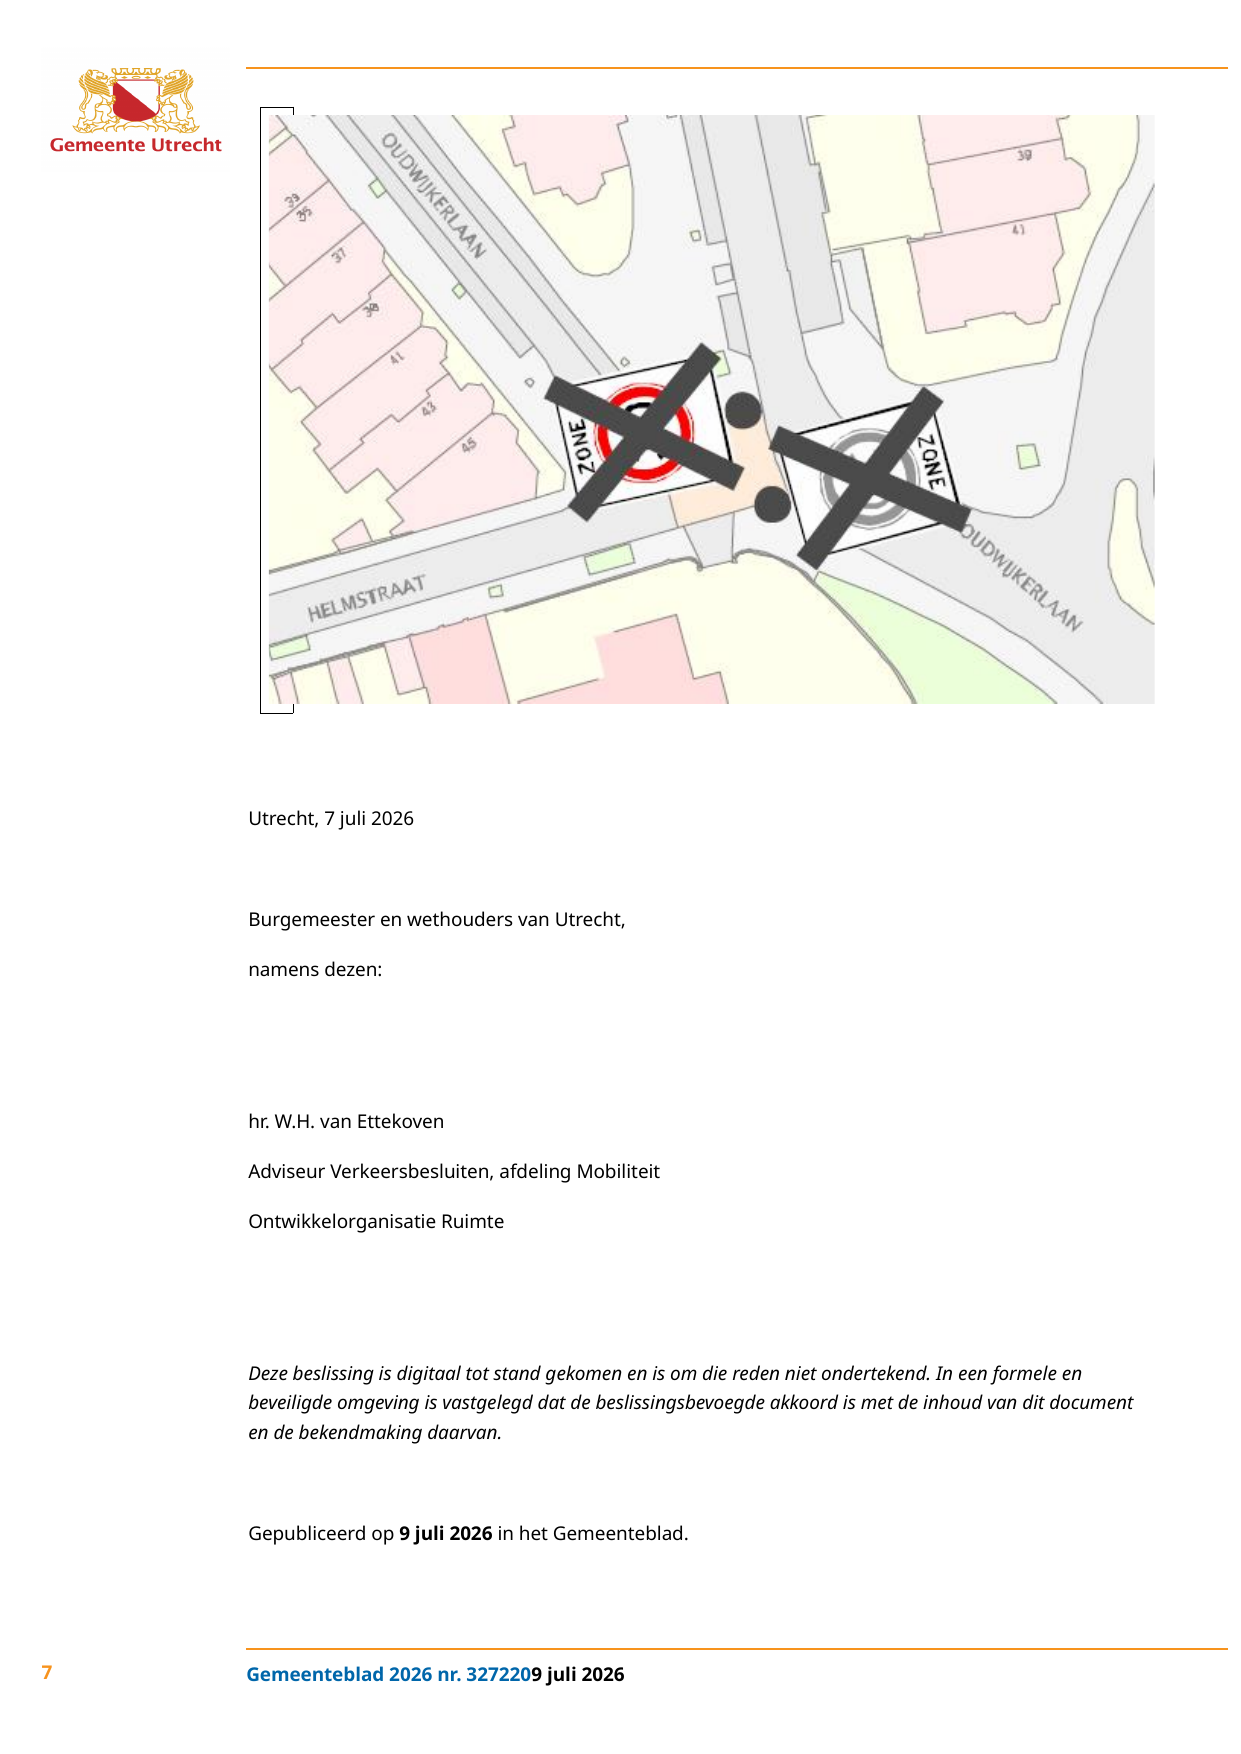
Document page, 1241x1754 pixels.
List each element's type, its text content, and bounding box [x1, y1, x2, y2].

text Deze beslissing is digitaal tot stand gekomen en is om die reden niet ondertekend. In een formele en beveiligde omgeving is vastgelegd dat de beslissingsbevoegde akkoord is met de inhoud van dit document en de bekendmaking daarvan. [248, 1360, 1152, 1445]
text Gepubliceerd op 9 juli 2026 in het Gemeenteblad. [248, 1520, 1152, 1546]
text namens dezen: [248, 957, 1152, 982]
picture [41, 47, 231, 172]
text Ontwikkelorganisatie Ruimte [248, 1209, 1152, 1234]
text hr. W.H. van Ettekoven [248, 1108, 1152, 1134]
text Burgemeester en wethouders van Utrecht, [248, 906, 1152, 932]
picture [268, 115, 1155, 704]
text Utrecht, 7 juli 2026 [248, 805, 1152, 831]
text Adviseur Verkeersbesluiten, afdeling Mobiliteit [248, 1158, 1152, 1184]
